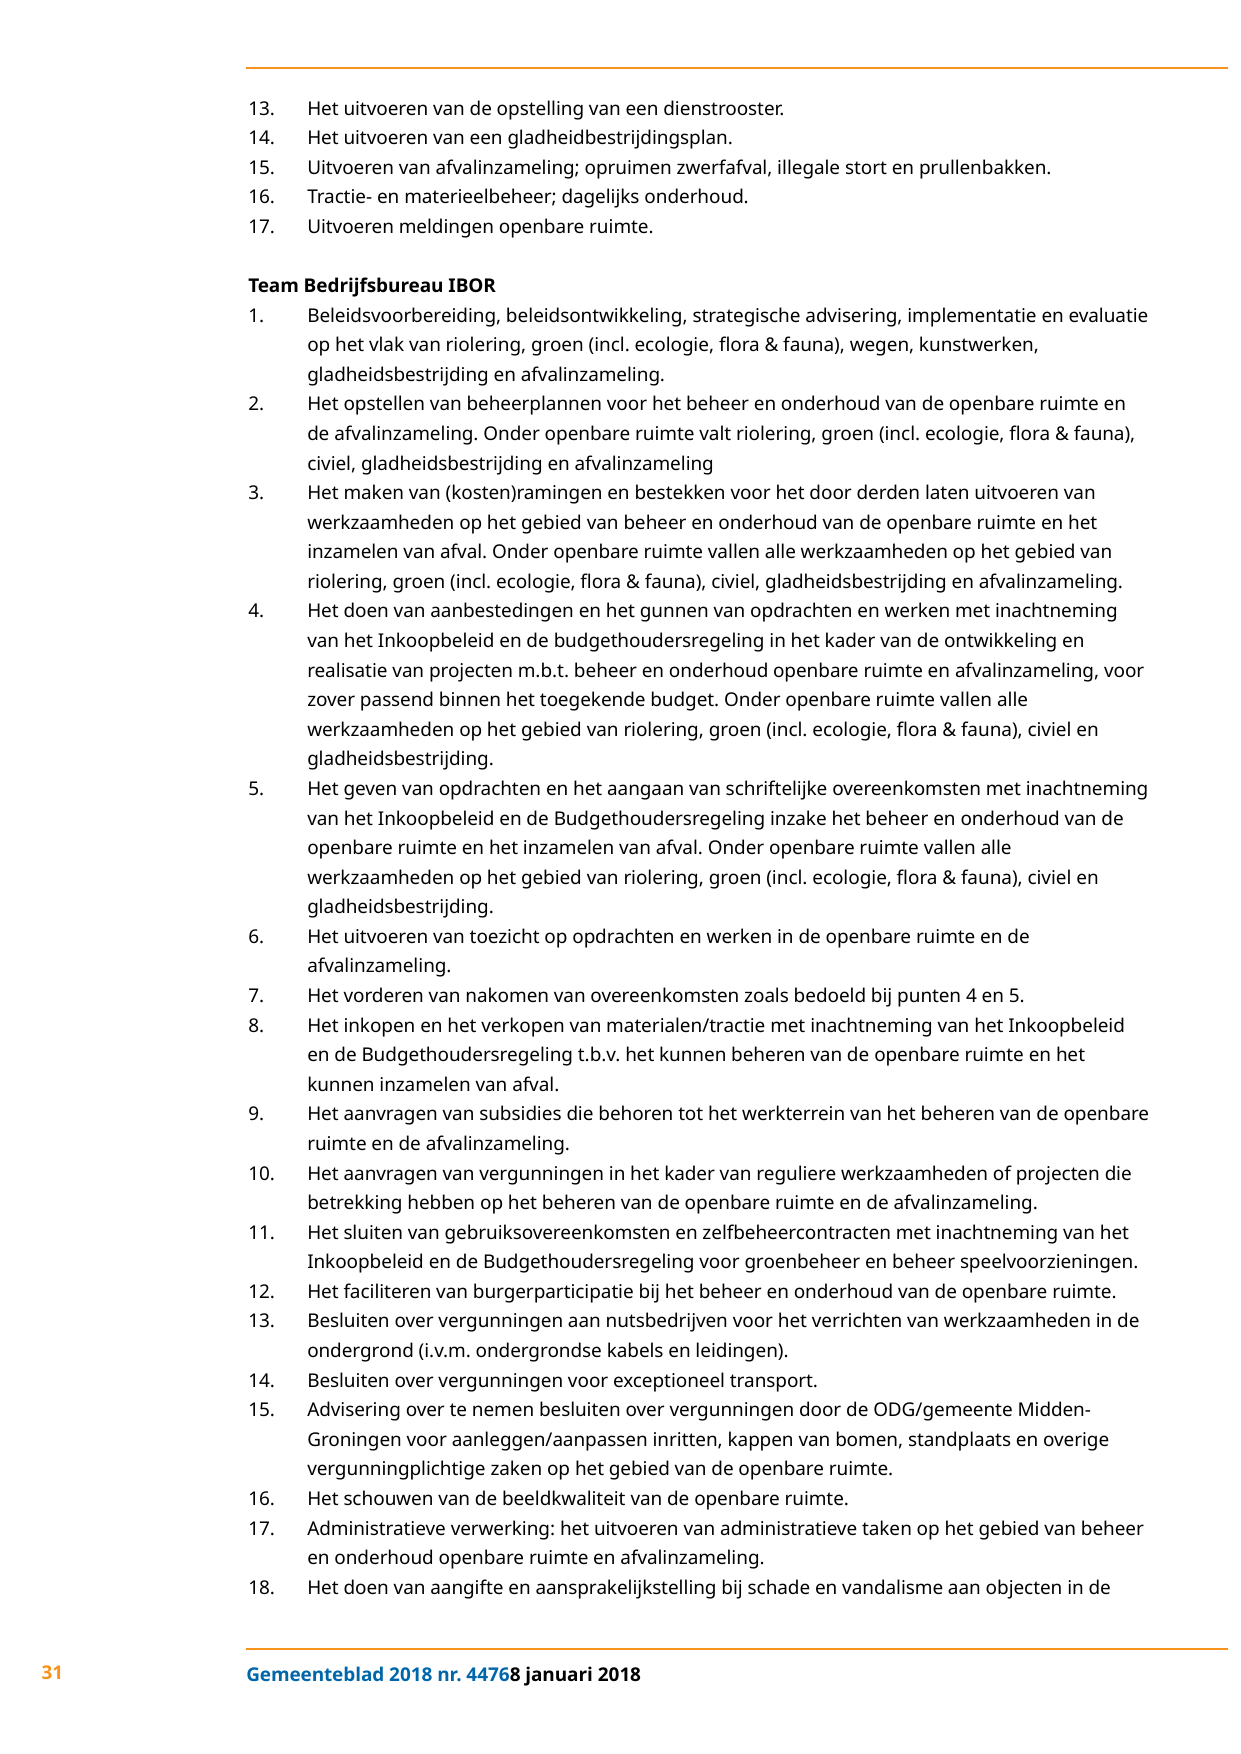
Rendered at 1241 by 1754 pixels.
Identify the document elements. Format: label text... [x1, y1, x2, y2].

picture [41, 47, 231, 172]
list Uitvoeren meldingen openbare ruimte. [248, 213, 1152, 239]
list Besluiten over vergunningen voor exceptioneel transport. [248, 1367, 1152, 1393]
list Het schouwen van de beeldkwaliteit van de openbare ruimte. [248, 1485, 1152, 1511]
list Het uitvoeren van toezicht op opdrachten en werken in de openbare ruimte en de afvalinzameling. [248, 923, 1152, 978]
list Tractie- en materieelbeheer; dagelijks onderhoud. [248, 183, 1152, 209]
text Team Bedrijfsbureau IBOR [248, 272, 1152, 298]
list Beleidsvoorbereiding, beleidsontwikkeling, strategische advisering, implementatie en evaluatie op het vlak van riolering, groen (incl. ecologie, flora & fauna), wegen, kunstwerken, gladheidsbestrijding en afvalinzameling. [248, 302, 1152, 387]
list Besluiten over vergunningen aan nutsbedrijven voor het verrichten van werkzaamheden in de ondergrond (i.v.m. ondergrondse kabels en leidingen). [248, 1308, 1152, 1363]
list Het uitvoeren van de opstelling van een dienstrooster. [248, 95, 1152, 121]
list Het uitvoeren van een gladheidbestrijdingsplan. [248, 124, 1152, 150]
list Het doen van aanbestedingen en het gunnen van opdrachten en werken met inachtneming van het Inkoopbeleid en de budgethoudersregeling in het kader van de ontwikkeling en realisatie van projecten m.b.t. beheer en onderhoud openbare ruimte en afvalinzameling, voor zover passend binnen het toegekende budget. Onder openbare ruimte vallen alle werkzaamheden op het gebied van riolering, groen (incl. ecologie, flora & fauna), civiel en gladheidsbestrijding. [248, 598, 1152, 771]
list Het doen van aangifte en aansprakelijkstelling bij schade en vandalisme aan objecten in de [248, 1574, 1152, 1600]
list Advisering over te nemen besluiten over vergunningen door de ODG/gemeente Midden-Groningen voor aanleggen/aanpassen inritten, kappen van bomen, standplaats en overige vergunningplichtige zaken op het gebied van de openbare ruimte. [248, 1396, 1152, 1481]
list Het inkopen en het verkopen van materialen/tractie met inachtneming van het Inkoopbeleid en de Budgethoudersregeling t.b.v. het kunnen beheren van de openbare ruimte en het kunnen inzamelen van afval. [248, 1012, 1152, 1097]
list Het geven van opdrachten en het aangaan van schriftelijke overeenkomsten met inachtneming van het Inkoopbeleid en de Budgethoudersregeling inzake het beheer en onderhoud van de openbare ruimte en het inzamelen van afval. Onder openbare ruimte vallen alle werkzaamheden op het gebied van riolering, groen (incl. ecologie, flora & fauna), civiel en gladheidsbestrijding. [248, 775, 1152, 919]
list Het maken van (kosten)ramingen en bestekken voor het door derden laten uitvoeren van werkzaamheden op het gebied van beheer en onderhoud van de openbare ruimte en het inzamelen van afval. Onder openbare ruimte vallen alle werkzaamheden op het gebied van riolering, groen (incl. ecologie, flora & fauna), civiel, gladheidsbestrijding en afvalinzameling. [248, 479, 1152, 594]
list Uitvoeren van afvalinzameling; opruimen zwerfafval, illegale stort en prullenbakken. [248, 154, 1152, 180]
list Administratieve verwerking: het uitvoeren van administratieve taken op het gebied van beheer en onderhoud openbare ruimte en afvalinzameling. [248, 1515, 1152, 1570]
list Het opstellen van beheerplannen voor het beheer en onderhoud van de openbare ruimte en de afvalinzameling. Onder openbare ruimte valt riolering, groen (incl. ecologie, flora & fauna), civiel, gladheidsbestrijding en afvalinzameling [248, 391, 1152, 476]
list Het aanvragen van subsidies die behoren tot het werkterrein van het beheren van de openbare ruimte en de afvalinzameling. [248, 1101, 1152, 1156]
list Het vorderen van nakomen van overeenkomsten zoals bedoeld bij punten 4 en 5. [248, 982, 1152, 1008]
list Het faciliteren van burgerparticipatie bij het beheer en onderhoud van de openbare ruimte. [248, 1278, 1152, 1304]
list Het aanvragen van vergunningen in het kader van reguliere werkzaamheden of projecten die betrekking hebben op het beheren van de openbare ruimte en de afvalinzameling. [248, 1160, 1152, 1215]
list Het sluiten van gebruiksovereenkomsten en zelfbeheercontracten met inachtneming van het Inkoopbeleid en de Budgethoudersregeling voor groenbeheer en beheer speelvoorzieningen. [248, 1219, 1152, 1274]
